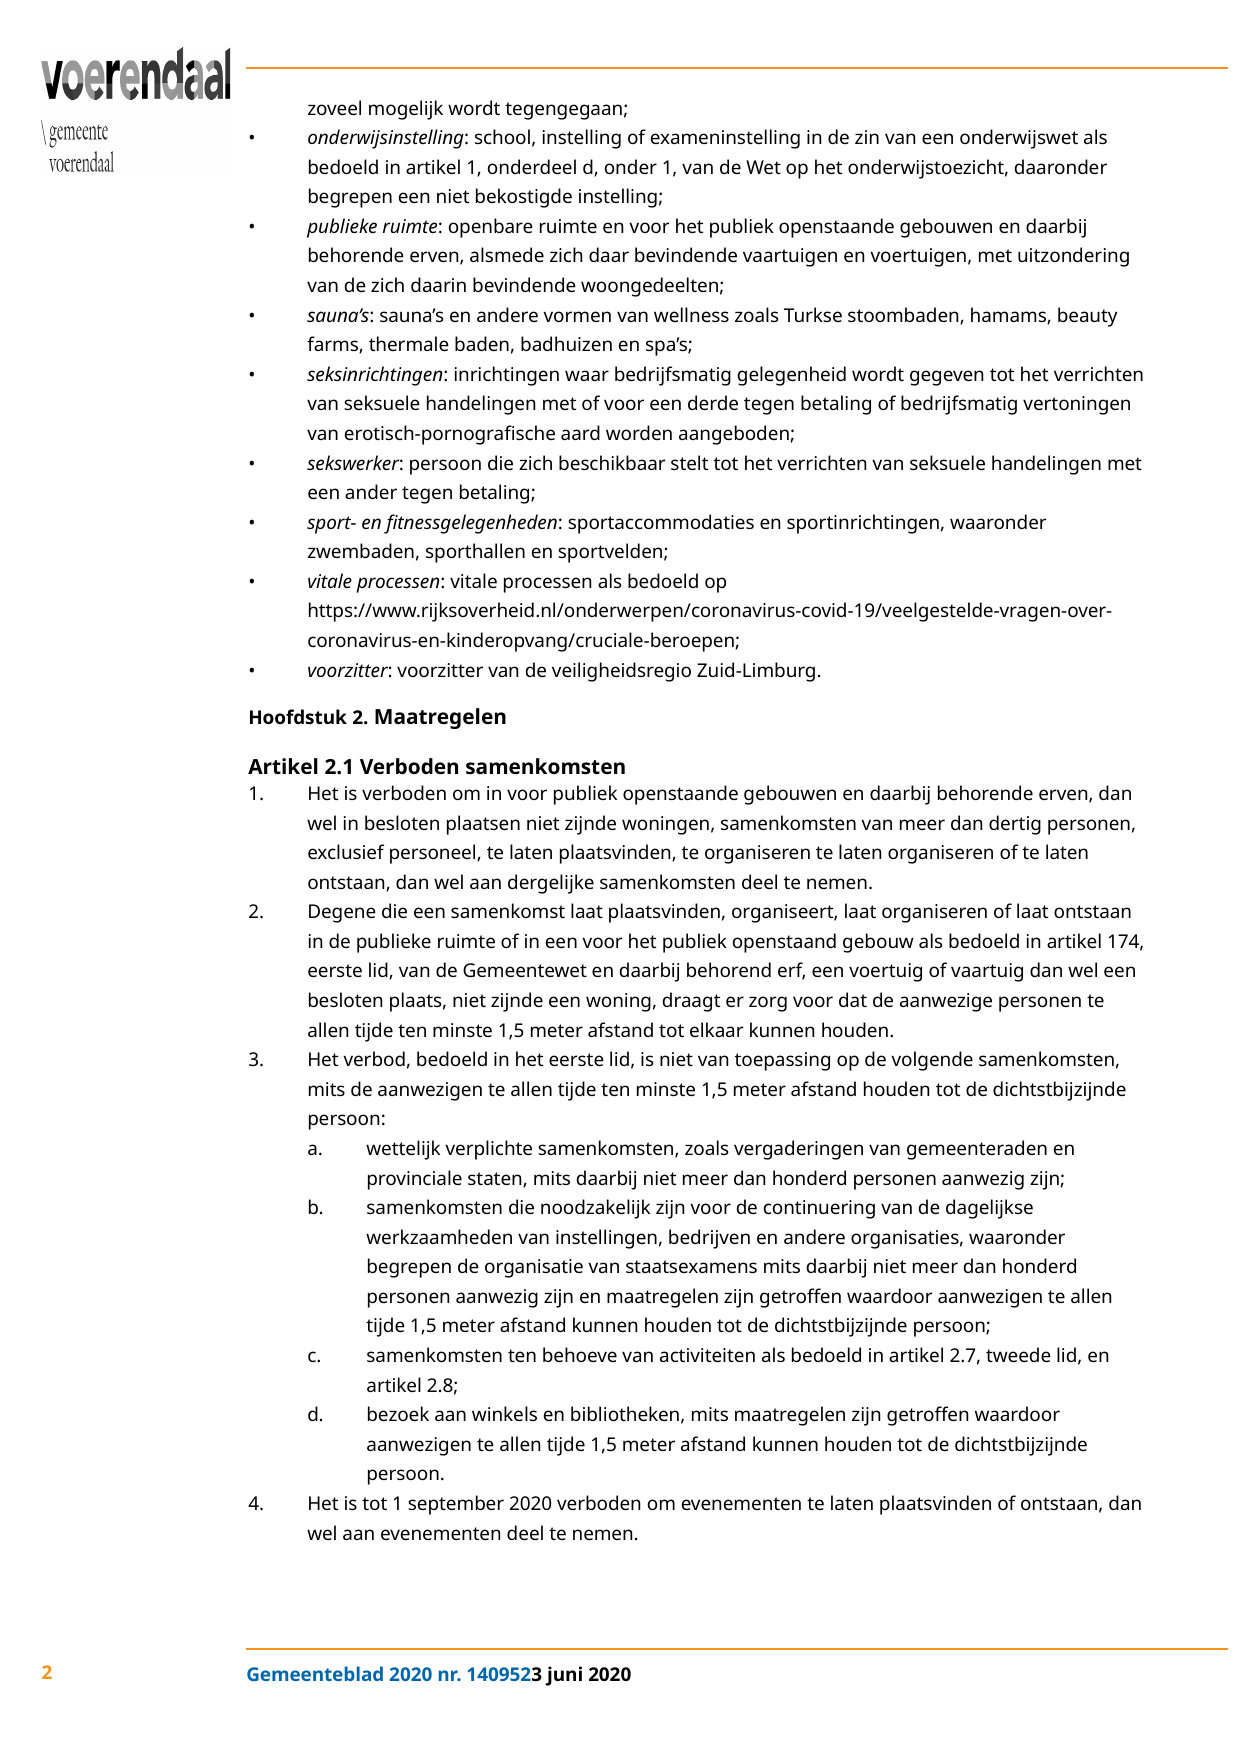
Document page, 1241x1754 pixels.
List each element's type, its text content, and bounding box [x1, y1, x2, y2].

list zoveel mogelijk wordt tegengegaan; [248, 95, 1152, 121]
list wettelijk verplichte samenkomsten, zoals vergaderingen van gemeenteraden en provinciale staten, mits daarbij niet meer dan honderd personen aanwezig zijn; [307, 1135, 1152, 1191]
text Artikel 2.1 Verboden samenkomsten [248, 752, 1152, 780]
list samenkomsten ten behoeve van activiteiten als bedoeld in artikel 2.7, tweede lid, en artikel 2.8; [307, 1342, 1152, 1398]
list seksinrichtingen: inrichtingen waar bedrijfsmatig gelegenheid wordt gegeven tot het verrichten van seksuele handelingen met of voor een derde tegen betaling of bedrijfsmatig vertoningen van erotisch-pornografische aard worden aangeboden; [248, 361, 1152, 446]
list samenkomsten die noodzakelijk zijn voor de continuering van de dagelijkse werkzaamheden van instellingen, bedrijven en andere organisaties, waaronder begrepen de organisatie van staatsexamens mits daarbij niet meer dan honderd personen aanwezig zijn en maatregelen zijn getroffen waardoor aanwezigen te allen tijde 1,5 meter afstand kunnen houden tot de dichtstbijzijnde persoon; [307, 1194, 1152, 1338]
list sekswerker: persoon die zich beschikbaar stelt tot het verrichten van seksuele handelingen met een ander tegen betaling; [248, 450, 1152, 505]
list vitale processen: vitale processen als bedoeld op https://www.rijksoverheid.nl/onderwerpen/coronavirus-covid-19/veelgestelde-vragen-over-coronavirus-en-kinderopvang/cruciale-beroepen; [248, 568, 1152, 653]
list Degene die een samenkomst laat plaatsvinden, organiseert, laat organiseren of laat ontstaan in de publieke ruimte of in een voor het publiek openstaand gebouw als bedoeld in artikel 174, eerste lid, van de Gemeentewet en daarbij behorend erf, een voertuig of vaartuig dan wel een besloten plaats, niet zijnde een woning, draagt er zorg voor dat de aanwezige personen te allen tijde ten minste 1,5 meter afstand tot elkaar kunnen houden. [248, 898, 1152, 1043]
list Het verbod, bedoeld in het eerste lid, is niet van toepassing op de volgende samenkomsten, mits de aanwezigen te allen tijde ten minste 1,5 meter afstand houden tot de dichtstbijzijnde persoon: [248, 1046, 1152, 1131]
list Het is tot 1 september 2020 verboden om evenementen te laten plaatsvinden of ontstaan, dan wel aan evenementen deel te nemen. [248, 1490, 1152, 1546]
picture [41, 47, 231, 172]
list voorzitter: voorzitter van de veiligheidsregio Zuid-Limburg. [248, 657, 1152, 683]
list sport- en fitnessgelegenheden: sportaccommodaties en sportinrichtingen, waaronder zwembaden, sporthallen en sportvelden; [248, 509, 1152, 564]
list onderwijsinstelling: school, instelling of exameninstelling in de zin van een onderwijswet als bedoeld in artikel 1, onderdeel d, onder 1, van de Wet op het onderwijstoezicht, daaronder begrepen een niet bekostigde instelling; [248, 124, 1152, 209]
list bezoek aan winkels en bibliotheken, mits maatregelen zijn getroffen waardoor aanwezigen te allen tijde 1,5 meter afstand kunnen houden tot de dichtstbijzijnde persoon. [307, 1401, 1152, 1486]
text Hoofdstuk 2. Maatregelen [248, 702, 1152, 731]
list publieke ruimte: openbare ruimte en voor het publiek openstaande gebouwen en daarbij behorende erven, alsmede zich daar bevindende vaartuigen en voertuigen, met uitzondering van de zich daarin bevindende woongedeelten; [248, 213, 1152, 298]
list sauna’s: sauna’s en andere vormen van wellness zoals Turkse stoombaden, hamams, beauty farms, thermale baden, badhuizen en spa’s; [248, 302, 1152, 357]
list Het is verboden om in voor publiek openstaande gebouwen en daarbij behorende erven, dan wel in besloten plaatsen niet zijnde woningen, samenkomsten van meer dan dertig personen, exclusief personeel, te laten plaatsvinden, te organiseren te laten organiseren of te laten ontstaan, dan wel aan dergelijke samenkomsten deel te nemen. [248, 780, 1152, 895]
